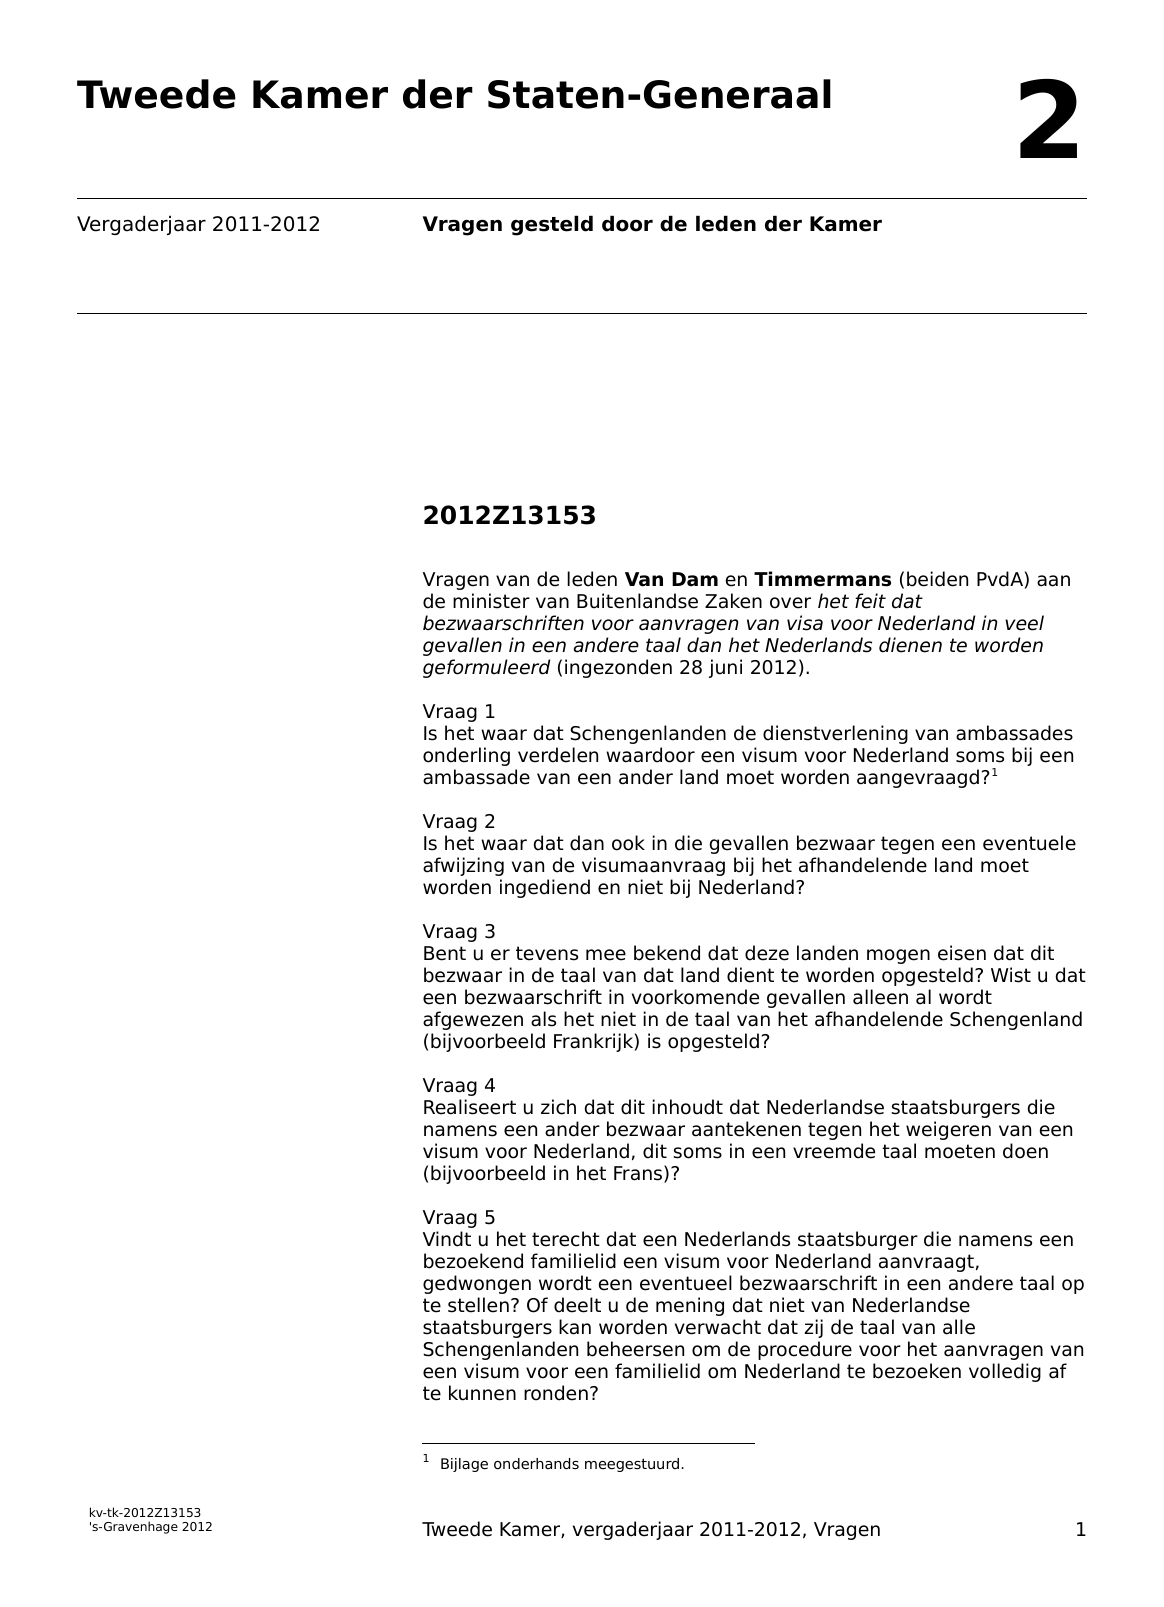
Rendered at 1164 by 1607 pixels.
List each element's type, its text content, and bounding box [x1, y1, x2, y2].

text Vraag 1 [422, 701, 1087, 723]
text Vraag 3 [422, 921, 1087, 943]
text Bijlage onderhands meegestuurd. [422, 1452, 1087, 1474]
table_header Tweede Kamer der Staten-Generaal [77, 59, 886, 198]
text Is het waar dat dan ook in die gevallen bezwaar tegen een eventuele afwijzing van de visumaanvraag bij het afhandelende land moet worden ingediend en niet bij Nederland? [422, 833, 1087, 899]
text Vraag 4 [422, 1075, 1087, 1097]
text Vraag 2 [422, 811, 1087, 833]
text Vindt u het terecht dat een Nederlands staatsburger die namens een bezoekend familielid een visum voor Nederland aanvraagt, gedwongen wordt een eventueel bezwaarschrift in een andere taal op te stellen? Of deelt u de mening dat niet van Nederlandse staatsburgers kan worden verwacht dat zij de taal van alle Schengenlanden beheersen om de procedure voor het aanvragen van een visum voor een familielid om Nederland te bezoeken volledig af te kunnen ronden? [422, 1229, 1087, 1405]
text Is het waar dat Schengenlanden de dienstverlening van ambassades onderling verdelen waardoor een visum voor Nederland soms bij een ambassade van een ander land moet worden aangevraagd? [422, 723, 1087, 789]
text 's-Gravenhage 2012 [88, 1520, 323, 1534]
text kv-tk-2012Z13153 [88, 1506, 323, 1520]
text 2012Z13153 [422, 501, 1087, 531]
table_cell Vragen gesteld door de leden der Kamer [422, 199, 1087, 313]
table_cell Vergaderjaar 2011-2012 [77, 199, 422, 313]
text Realiseert u zich dat dit inhoudt dat Nederlandse staatsburgers die namens een ander bezwaar aantekenen tegen het weigeren van een visum voor Nederland, dit soms in een vreemde taal moeten doen (bijvoorbeeld in het Frans)? [422, 1097, 1087, 1185]
table_header 2 [886, 59, 1087, 198]
text Bent u er tevens mee bekend dat deze landen mogen eisen dat dit bezwaar in de taal van dat land dient te worden opgesteld? Wist u dat een bezwaarschrift in voorkomende gevallen alleen al wordt afgewezen als het niet in de taal van het afhandelende Schengenland (bijvoorbeeld Frankrijk) is opgesteld? [422, 943, 1087, 1053]
text Vragen van de leden Van Dam en Timmermans (beiden PvdA) aan de minister van Buitenlandse Zaken over het feit dat bezwaarschriften voor aanvragen van visa voor Nederland in veel gevallen in een andere taal dan het Nederlands dienen te worden geformuleerd (ingezonden 28 juni 2012). [422, 569, 1087, 679]
text Vraag 5 [422, 1207, 1087, 1229]
